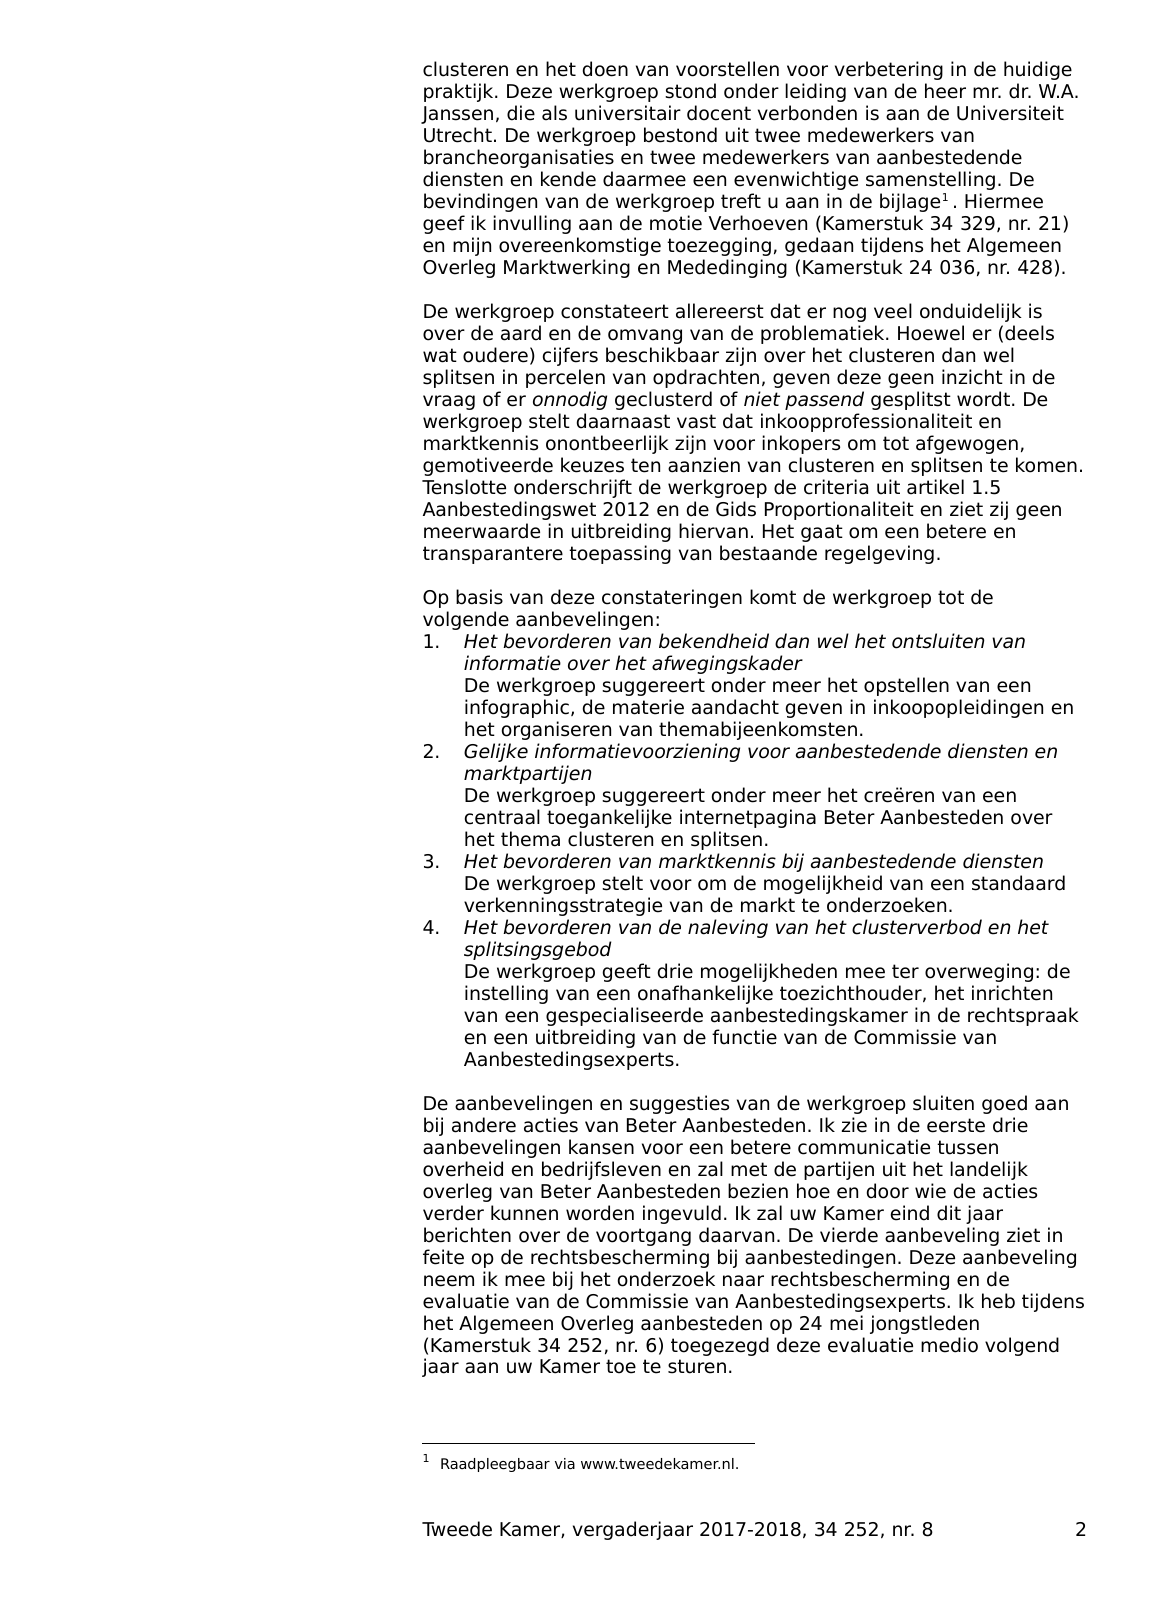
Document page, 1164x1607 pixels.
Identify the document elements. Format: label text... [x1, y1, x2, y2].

text Op basis van deze constateringen komt de werkgroep tot de volgende aanbevelingen: [422, 587, 1087, 631]
text De werkgroep geeft drie mogelijkheden mee ter overweging: de instelling van een onafhankelijke toezichthouder, het inrichten van een gespecialiseerde aanbestedingskamer in de rechtspraak en een uitbreiding van de functie van de Commissie van Aanbestedingsexperts. [464, 961, 1087, 1071]
text clusteren en het doen van voorstellen voor verbetering in de huidige praktijk. Deze werkgroep stond onder leiding van de heer mr. dr. W.A. Janssen, die als universitair docent verbonden is aan de Universiteit Utrecht. De werkgroep bestond uit twee medewerkers van brancheorganisaties en twee medewerkers van aanbestedende diensten en kende daarmee een evenwichtige samenstelling. De bevindingen van de werkgroep treft u aan in de bijlage. Hiermee geef ik invulling aan de motie Verhoeven (Kamerstuk 34 329, nr. 21) en mijn overeenkomstige toezegging, gedaan tijdens het Algemeen Overleg Marktwerking en Mededinging (Kamerstuk 24 036, nr. 428). [422, 59, 1087, 279]
text De werkgroep suggereert onder meer het opstellen van een infographic, de materie aandacht geven in inkoopopleidingen en het organiseren van themabijeenkomsten. [464, 675, 1087, 741]
text 1. Het bevorderen van bekendheid dan wel het ontsluiten van informatie over het afwegingskader [422, 631, 1087, 675]
text De werkgroep suggereert onder meer het creëren van een centraal toegankelijke internetpagina Beter Aanbesteden over het thema clusteren en splitsen. [464, 785, 1087, 851]
text Raadpleegbaar via www.tweedekamer.nl. [422, 1452, 1087, 1474]
text 3. Het bevorderen van marktkennis bij aanbestedende diensten [422, 851, 1087, 873]
text De werkgroep constateert allereerst dat er nog veel onduidelijk is over de aard en de omvang van de problematiek. Hoewel er (deels wat oudere) cijfers beschikbaar zijn over het clusteren dan wel splitsen in percelen van opdrachten, geven deze geen inzicht in de vraag of er onnodig geclusterd of niet passend gesplitst wordt. De werkgroep stelt daarnaast vast dat inkoopprofessionaliteit en marktkennis onontbeerlijk zijn voor inkopers om tot afgewogen, gemotiveerde keuzes ten aanzien van clusteren en splitsen te komen. Tenslotte onderschrijft de werkgroep de criteria uit artikel 1.5 Aanbestedingswet 2012 en de Gids Proportionaliteit en ziet zij geen meerwaarde in uitbreiding hiervan. Het gaat om een betere en transparantere toepassing van bestaande regelgeving. [422, 301, 1087, 565]
text De aanbevelingen en suggesties van de werkgroep sluiten goed aan bij andere acties van Beter Aanbesteden. Ik zie in de eerste drie aanbevelingen kansen voor een betere communicatie tussen overheid en bedrijfsleven en zal met de partijen uit het landelijk overleg van Beter Aanbesteden bezien hoe en door wie de acties verder kunnen worden ingevuld. Ik zal uw Kamer eind dit jaar berichten over de voortgang daarvan. De vierde aanbeveling ziet in feite op de rechtsbescherming bij aanbestedingen. Deze aanbeveling neem ik mee bij het onderzoek naar rechtsbescherming en de evaluatie van de Commissie van Aanbestedingsexperts. Ik heb tijdens het Algemeen Overleg aanbesteden op 24 mei jongstleden (Kamerstuk 34 252, nr. 6) toegezegd deze evaluatie medio volgend jaar aan uw Kamer toe te sturen. [422, 1093, 1087, 1378]
text 4. Het bevorderen van de naleving van het clusterverbod en het splitsingsgebod [422, 917, 1087, 961]
text 2. Gelijke informatievoorziening voor aanbestedende diensten en marktpartijen [422, 741, 1087, 785]
text De werkgroep stelt voor om de mogelijkheid van een standaard verkenningsstrategie van de markt te onderzoeken. [464, 873, 1087, 917]
